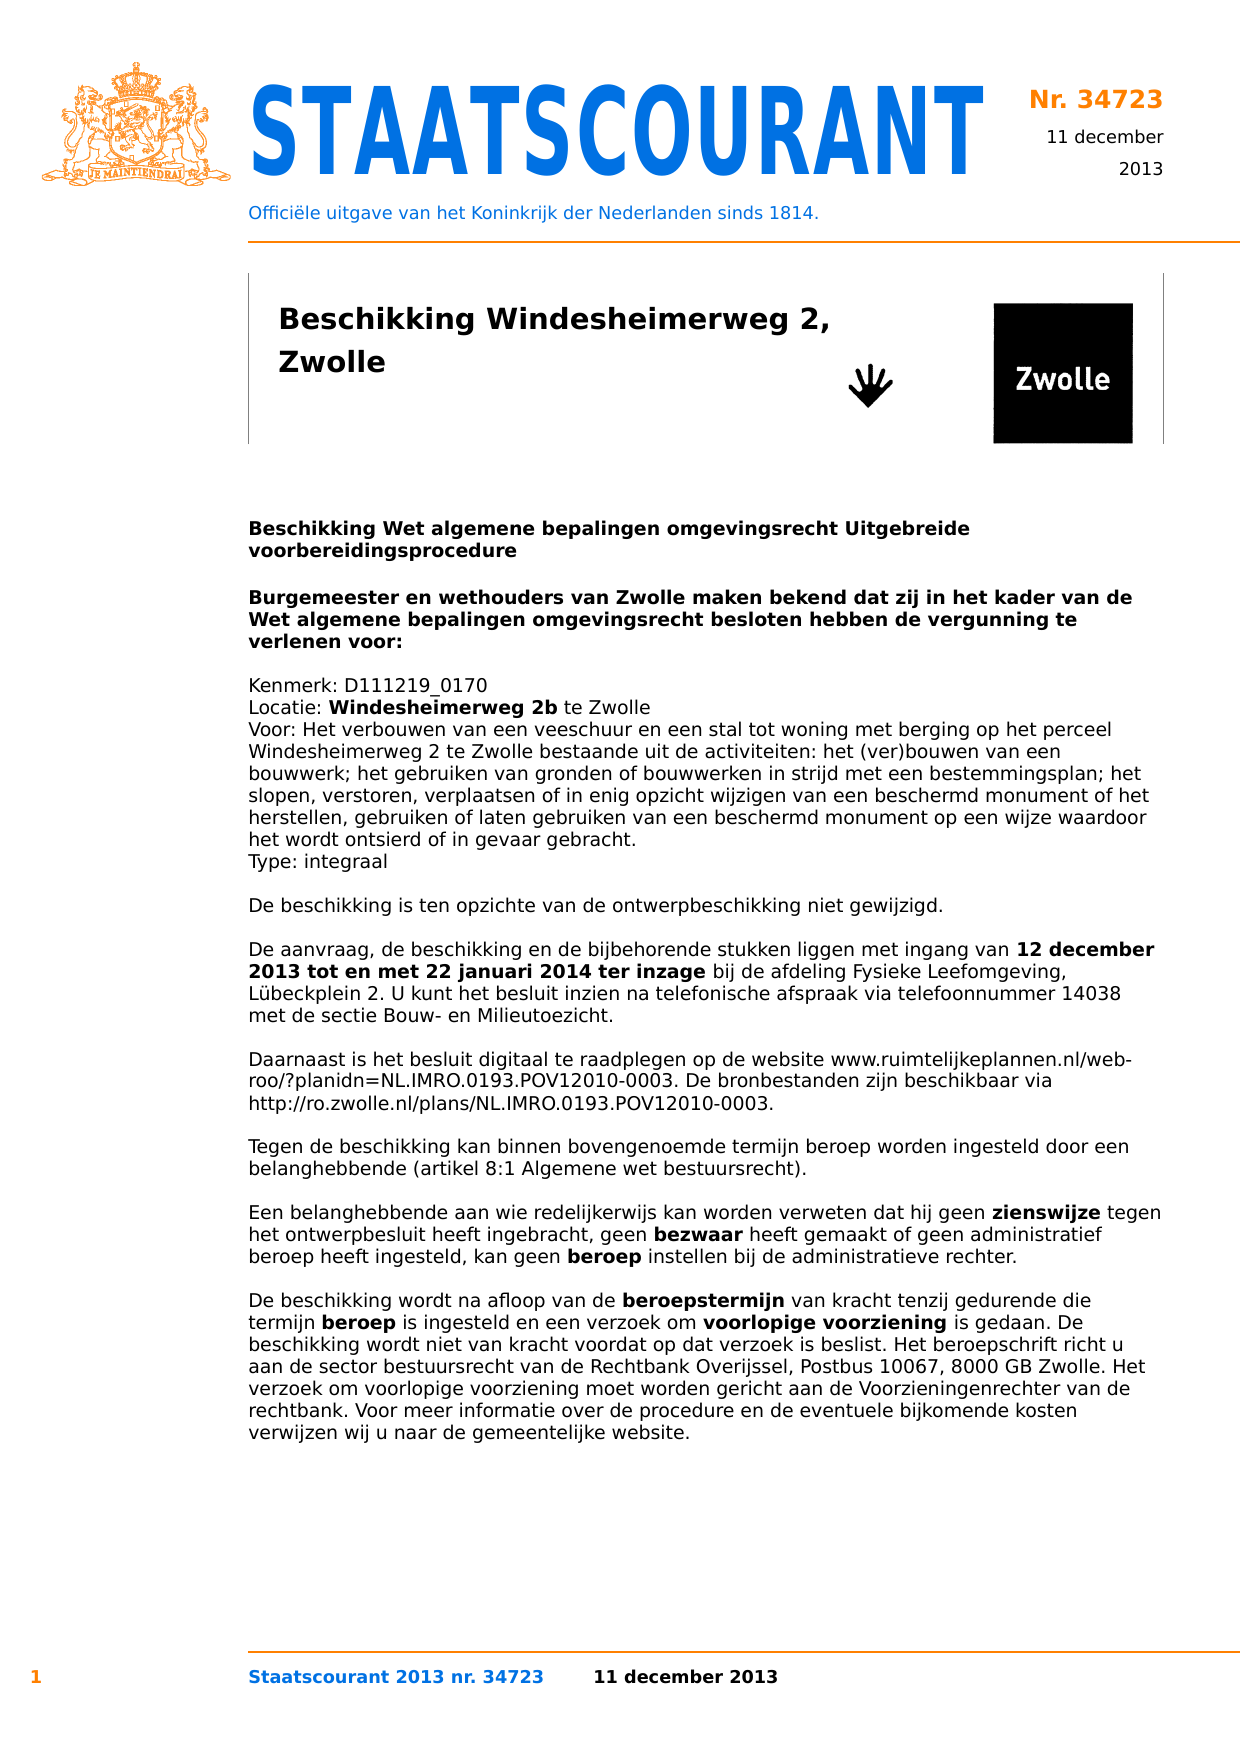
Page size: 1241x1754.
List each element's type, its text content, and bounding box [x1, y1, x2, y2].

table_cell 2013 [998, 153, 1240, 203]
subtitle Beschikking Windesheimerweg 2, Zwolle [249, 273, 1163, 444]
text Een belanghebbende aan wie redelijkerwijs kan worden verweten dat hij geen zienswijze tegen het ontwerpbesluit heeft ingebracht, geen bezwaar heeft gemaakt of geen administratief beroep heeft ingesteld, kan geen beroep instellen bij de administratieve rechter. [248, 1202, 1163, 1268]
text De beschikking wordt na afloop van de beroepstermijn van kracht tenzij gedurende die termijn beroep is ingesteld en een verzoek om voorlopige voorziening is gedaan. De beschikking wordt niet van kracht voordat op dat verzoek is beslist. Het beroepschrift richt u aan de sector bestuursrecht van de Rechtbank Overijssel, Postbus 10067, 8000 GB Zwolle. Het verzoek om voorlopige voorziening moet worden gericht aan de Voorzieningenrechter van de rechtbank. Voor meer informatie over de procedure en de eventuele bijkomende kosten verwijzen wij u naar de gemeentelijke website. [248, 1290, 1163, 1444]
table_header Nr. 34723 [998, 62, 1240, 121]
text Kenmerk: D111219_0170 [248, 675, 1163, 697]
text De aanvraag, de beschikking en de bijbehorende stukken liggen met ingang van 12 december 2013 tot en met 22 januari 2014 ter inzage bij de afdeling Fysieke Leefomgeving, Lübeckplein 2. U kunt het besluit inzien na telefonische afspraak via telefoonnummer 14038 met de sectie Bouw- en Milieutoezicht. [248, 939, 1163, 1027]
table_header STAATSCOURANT [248, 62, 998, 203]
table_header [25, 62, 248, 241]
text Daarnaast is het besluit digitaal te raadplegen op de website www.ruimtelijkeplannen.nl/web-roo/?planidn=NL.IMRO.0193.POV12010-0003. De bronbestanden zijn beschikbaar via http://ro.zwolle.nl/plans/NL.IMRO.0193.POV12010-0003. [248, 1048, 1163, 1114]
picture [844, 302, 1134, 445]
text Tegen de beschikking kan binnen bovengenoemde termijn beroep worden ingesteld door een belanghebbende (artikel 8:1 Algemene wet bestuursrecht). [248, 1136, 1163, 1180]
text Type: integraal [248, 851, 1163, 873]
subtitle Beschikking Wet algemene bepalingen omgevingsrecht Uitgebreide voorbereidingsprocedure [248, 518, 1163, 562]
table_cell Officiële uitgave van het Koninkrijk der Nederlanden sinds 1814. [248, 203, 1240, 241]
picture [41, 62, 231, 186]
text Burgemeester en wethouders van Zwolle maken bekend dat zij in het kader van de Wet algemene bepalingen omgevingsrecht besloten hebben de vergunning te verlenen voor: [248, 587, 1163, 653]
text Voor: Het verbouwen van een veeschuur en een stal tot woning met berging op het perceel Windesheimerweg 2 te Zwolle bestaande uit de activiteiten: het (ver)bouwen van een bouwwerk; het gebruiken van gronden of bouwwerken in strijd met een bestemmingsplan; het slopen, verstoren, verplaatsen of in enig opzicht wijzigen van een beschermd monument of het herstellen, gebruiken of laten gebruiken van een beschermd monument op een wijze waardoor het wordt ontsierd of in gevaar gebracht. [248, 719, 1163, 851]
text De beschikking is ten opzichte van de ontwerpbeschikking niet gewijzigd. [248, 895, 1163, 917]
text Locatie: Windesheimerweg 2b te Zwolle [248, 697, 1163, 719]
table_cell 11 december [998, 121, 1240, 153]
